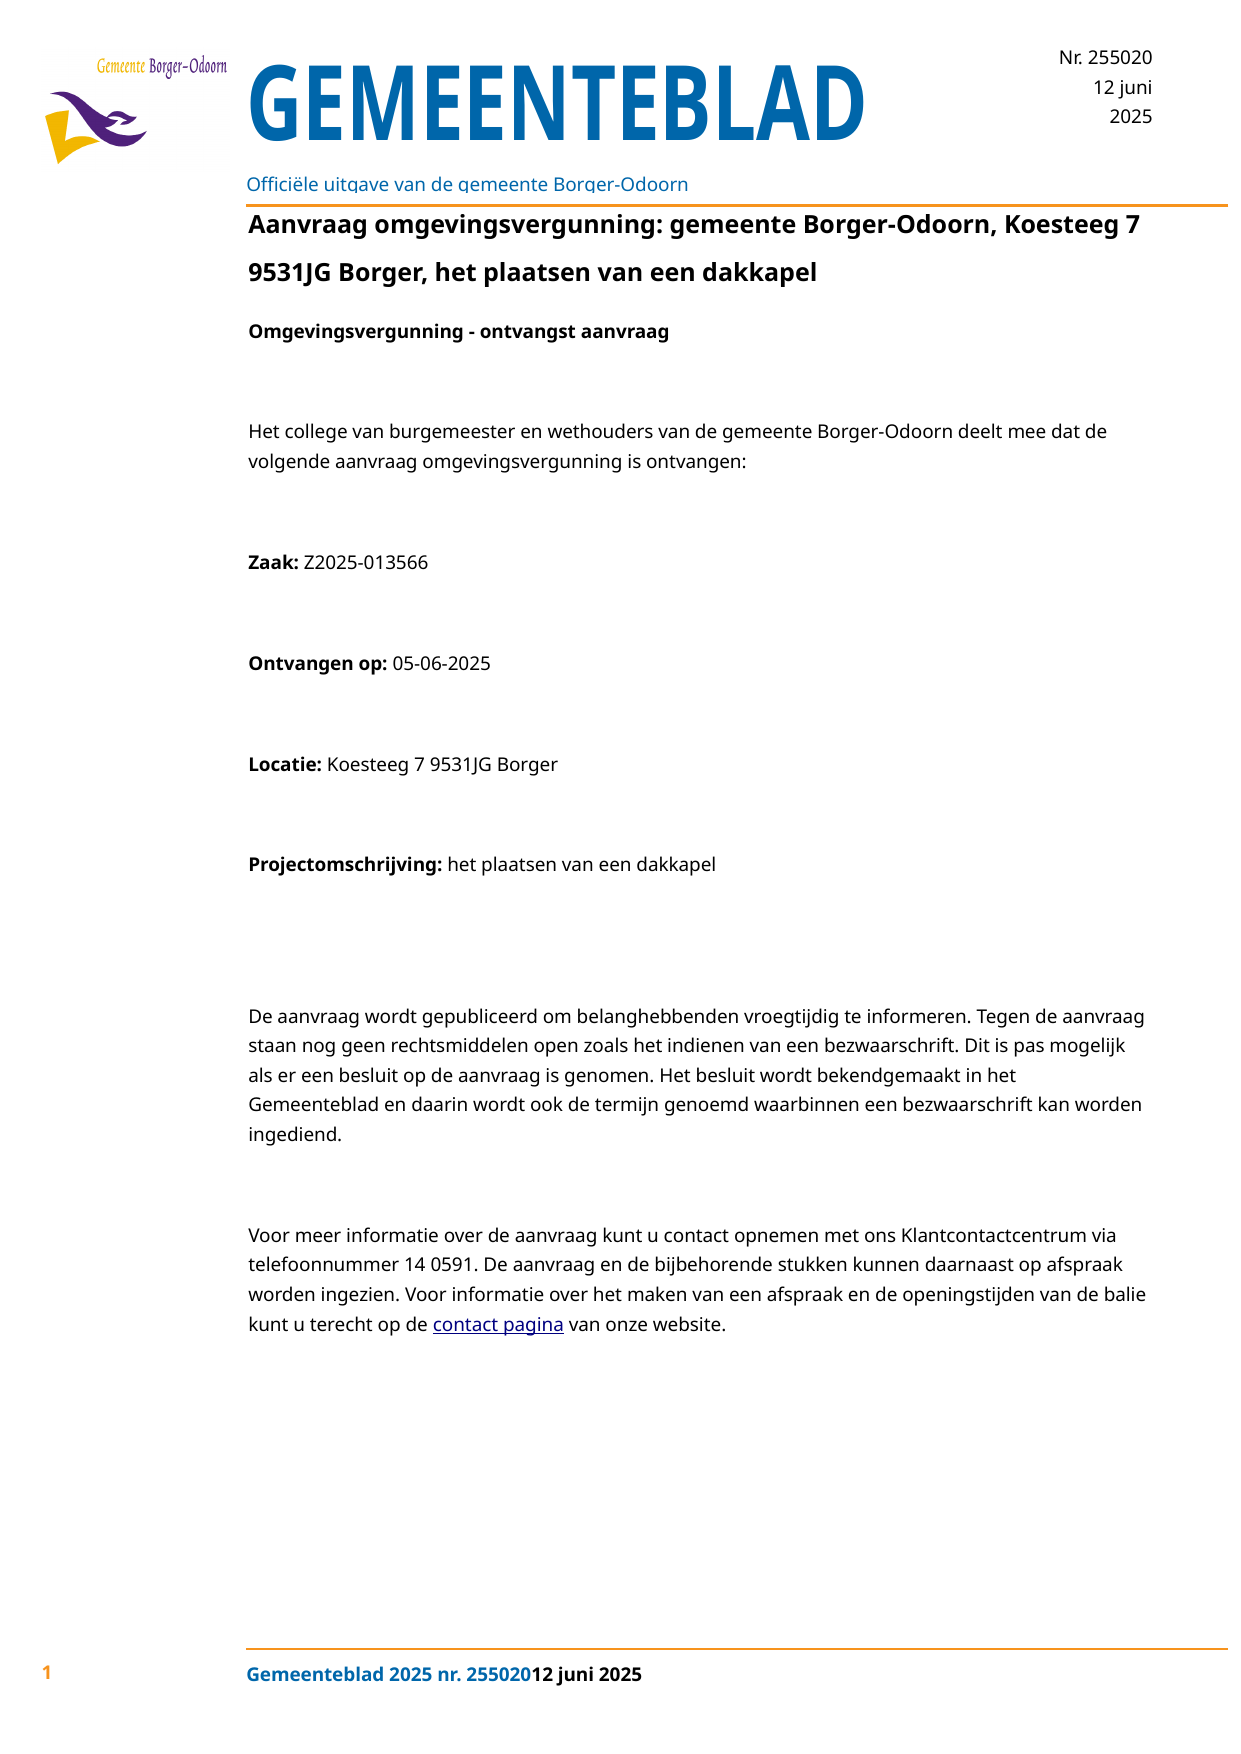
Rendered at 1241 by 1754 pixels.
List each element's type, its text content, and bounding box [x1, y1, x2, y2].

text Omgevingsvergunning - ontvangst aanvraag [248, 318, 1152, 344]
text Aanvraag omgevingsvergunning: gemeente Borger-Odoorn, Koesteeg 7 9531JG Borger, het plaatsen van een dakkapel [248, 207, 1152, 288]
text Zaak: Z2025-013566 [248, 549, 1152, 575]
text Voor meer informatie over de aanvraag kunt u contact opnemen met ons Klantcontactcentrum via telefoonnummer 14 0591. De aanvraag en de bijbehorende stukken kunnen daarnaast op afspraak worden ingezien. Voor informatie over het maken van een afspraak en de openingstijden van de balie kunt u terecht op de contact pagina van onze website. [248, 1222, 1152, 1337]
text Locatie: Koesteeg 7 9531JG Borger [248, 751, 1152, 777]
text Ontvangen op: 05-06-2025 [248, 650, 1152, 676]
text De aanvraag wordt gepubliceerd om belanghebbenden vroegtijdig te informeren. Tegen de aanvraag staan nog geen rechtsmiddelen open zoals het indienen van een bezwaarschrift. Dit is pas mogelijk als er een besluit op de aanvraag is genomen. Het besluit wordt bekendgemaakt in het Gemeenteblad en daarin wordt ook de termijn genoemd waarbinnen een bezwaarschrift kan worden ingediend. [248, 1003, 1152, 1147]
text Het college van burgemeester en wethouders van de gemeente Borger-Odoorn deelt mee dat de volgende aanvraag omgevingsvergunning is ontvangen: [248, 419, 1152, 474]
text Projectomschrijving: het plaatsen van een dakkapel [248, 852, 1152, 877]
picture [41, 47, 231, 172]
